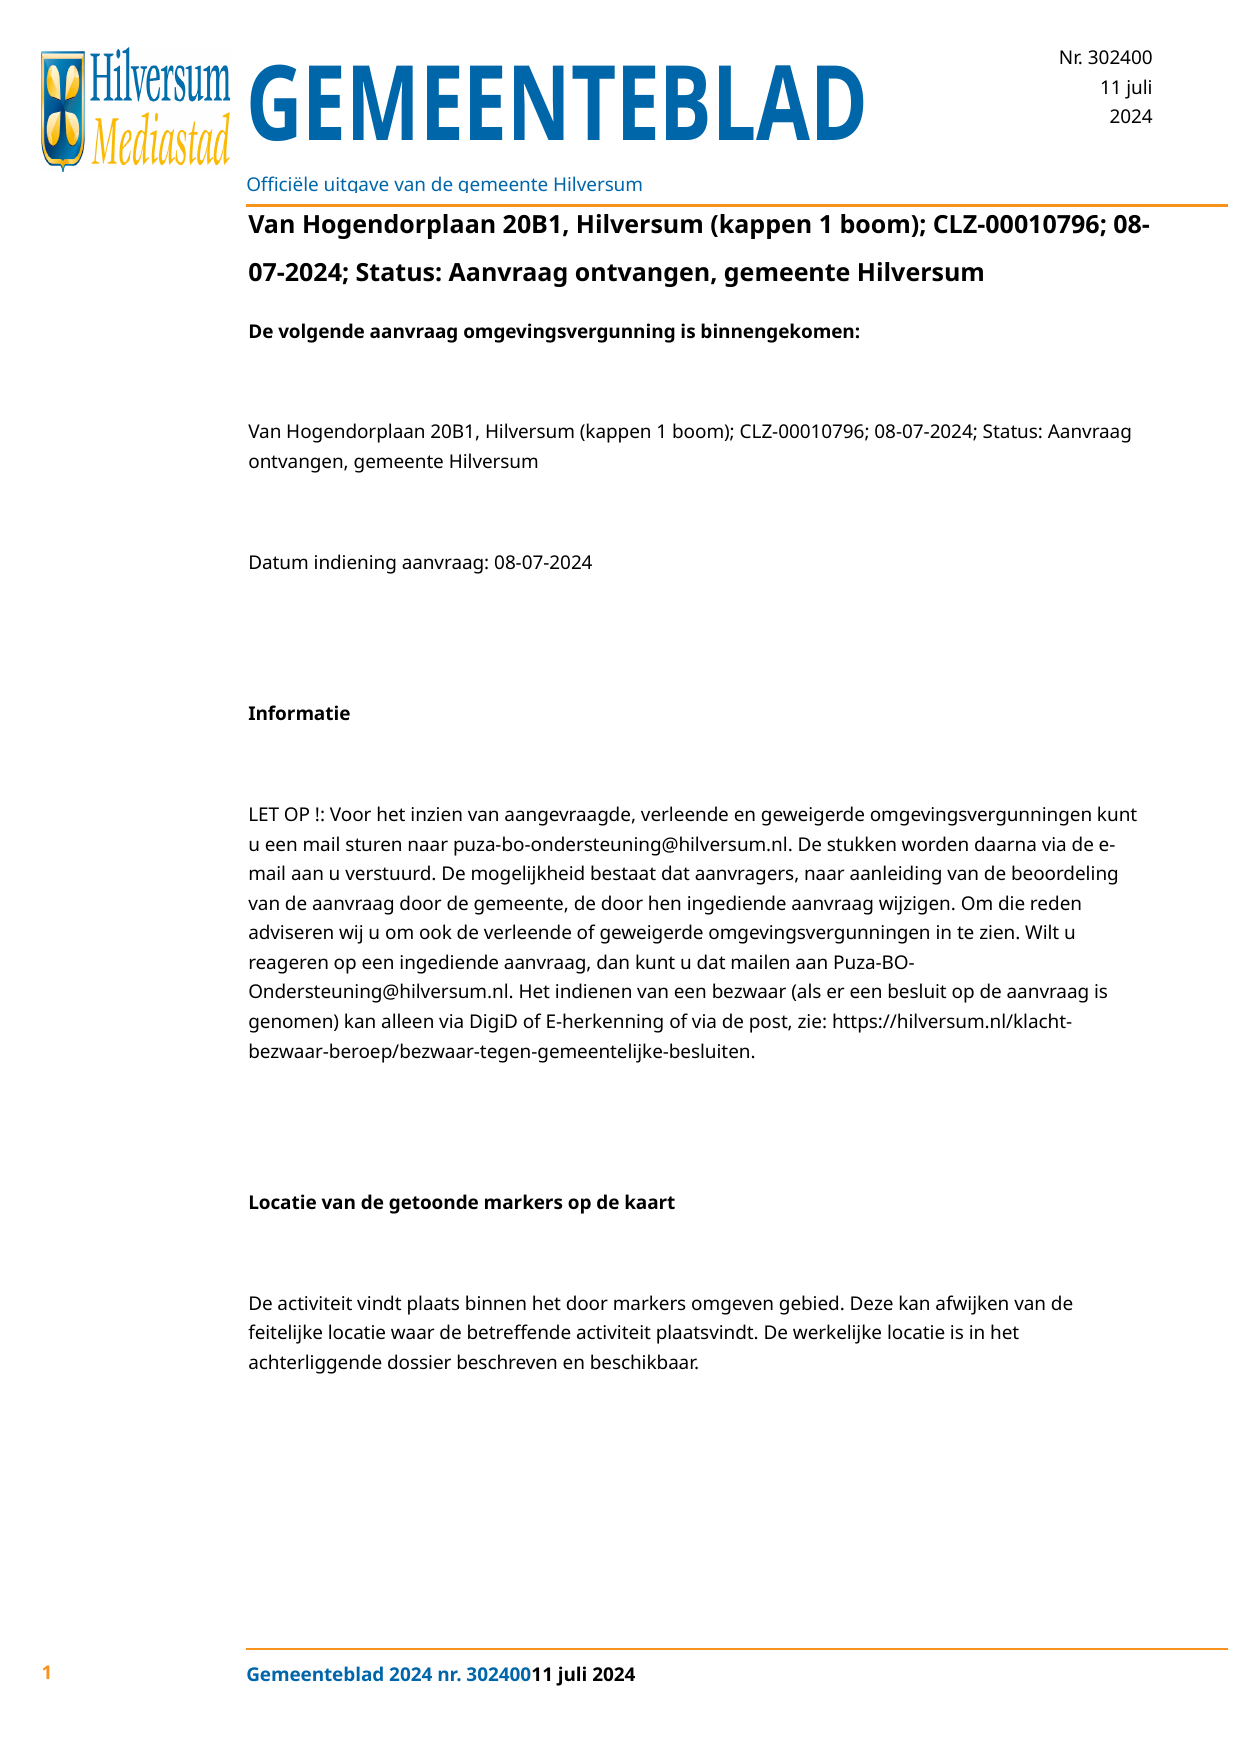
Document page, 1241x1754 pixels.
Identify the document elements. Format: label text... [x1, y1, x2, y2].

text Van Hogendorplaan 20B1, Hilversum (kappen 1 boom); CLZ-00010796; 08-07-2024; Status: Aanvraag ontvangen, gemeente Hilversum [248, 419, 1152, 474]
text Van Hogendorplaan 20B1, Hilversum (kappen 1 boom); CLZ-00010796; 08-07-2024; Status: Aanvraag ontvangen, gemeente Hilversum [248, 207, 1152, 288]
text LET OP !: Voor het inzien van aangevraagde, verleende en geweigerde omgevingsvergunningen kunt u een mail sturen naar puza-bo-ondersteuning@hilversum.nl. De stukken worden daarna via de e-mail aan u verstuurd. De mogelijkheid bestaat dat aanvragers, naar aanleiding van de beoordeling van de aanvraag door de gemeente, de door hen ingediende aanvraag wijzigen. Om die reden adviseren wij u om ook de verleende of geweigerde omgevingsvergunningen in te zien. Wilt u reageren op een ingediende aanvraag, dan kunt u dat mailen aan Puza-BO-Ondersteuning@hilversum.nl. Het indienen van een bezwaar (als er een besluit op de aanvraag is genomen) kan alleen via DigiD of E-herkenning of via de post, zie: https://hilversum.nl/klacht-bezwaar-beroep/bezwaar-tegen-gemeentelijke-besluiten. [248, 801, 1152, 1064]
text Informatie [248, 700, 1152, 726]
picture [41, 47, 231, 172]
text Datum indiening aanvraag: 08-07-2024 [248, 549, 1152, 575]
text De activiteit vindt plaats binnen het door markers omgeven gebied. Deze kan afwijken van de feitelijke locatie waar de betreffende activiteit plaatsvindt. De werkelijke locatie is in het achterliggende dossier beschreven en beschikbaar. [248, 1290, 1152, 1375]
text Locatie van de getoonde markers op de kaart [248, 1189, 1152, 1215]
text De volgende aanvraag omgevingsvergunning is binnengekomen: [248, 318, 1152, 344]
